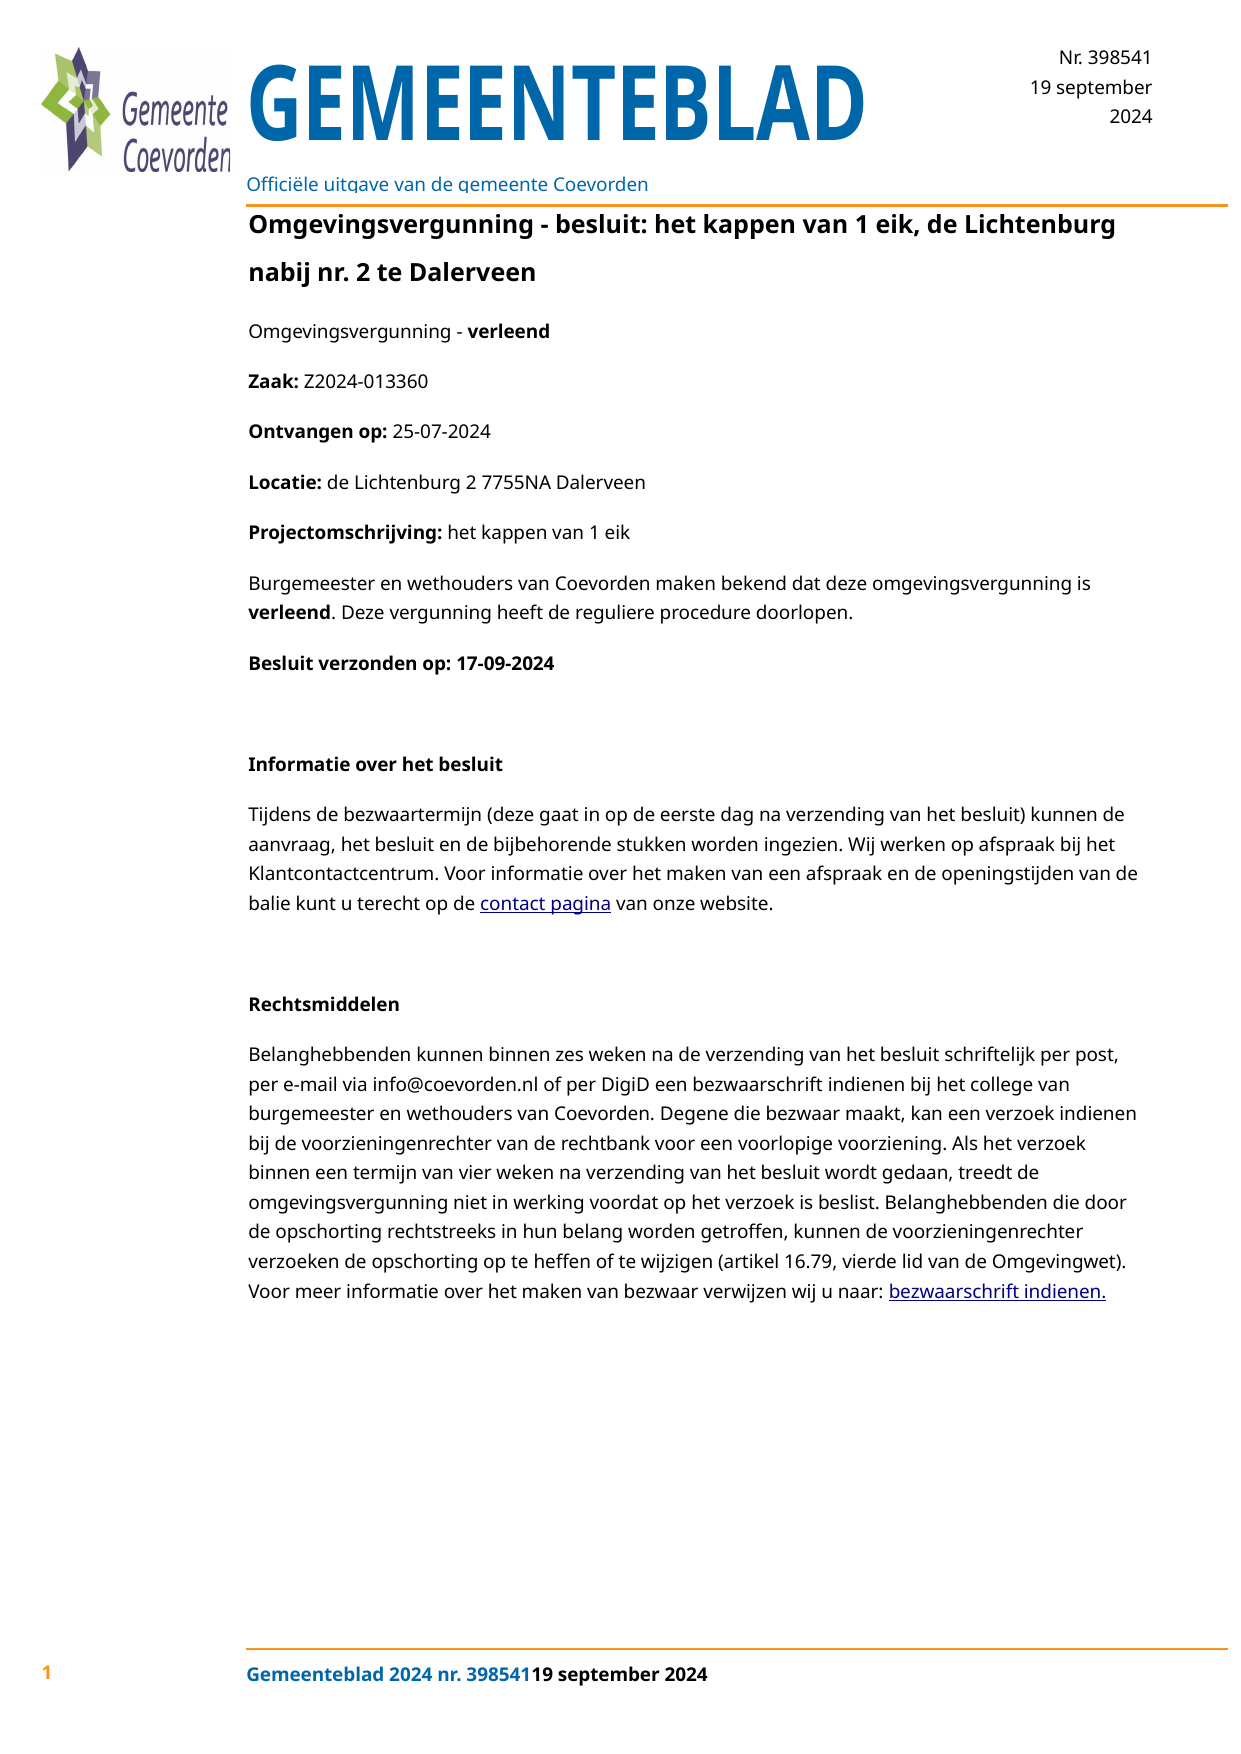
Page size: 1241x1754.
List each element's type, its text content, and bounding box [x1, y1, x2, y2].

text Omgevingsvergunning - besluit: het kappen van 1 eik, de Lichtenburg nabij nr. 2 te Dalerveen [248, 207, 1152, 288]
text Zaak: Z2024-013360 [248, 368, 1152, 394]
text Informatie over het besluit [248, 751, 1152, 777]
text Burgemeester en wethouders van Coevorden maken bekend dat deze omgevingsvergunning is verleend. Deze vergunning heeft de reguliere procedure doorlopen. [248, 570, 1152, 625]
text Projectomschrijving: het kappen van 1 eik [248, 519, 1152, 545]
text Locatie: de Lichtenburg 2 7755NA Dalerveen [248, 469, 1152, 495]
text Ontvangen op: 25-07-2024 [248, 419, 1152, 444]
text Tijdens de bezwaartermijn (deze gaat in op de eerste dag na verzending van het besluit) kunnen de aanvraag, het besluit en de bijbehorende stukken worden ingezien. Wij werken op afspraak bij het Klantcontactcentrum. Voor informatie over het maken van een afspraak en de openingstijden van de balie kunt u terecht op de contact pagina van onze website. [248, 801, 1152, 916]
text Besluit verzonden op: 17-09-2024 [248, 650, 1152, 676]
picture [41, 47, 231, 172]
text Omgevingsvergunning - verleend [248, 318, 1152, 344]
text Rechtsmiddelen [248, 991, 1152, 1017]
text Belanghebbenden kunnen binnen zes weken na de verzending van het besluit schriftelijk per post, per e-mail via info@coevorden.nl of per DigiD een bezwaarschrift indienen bij het college van burgemeester en wethouders van Coevorden. Degene die bezwaar maakt, kan een verzoek indienen bij de voorzieningenrechter van de rechtbank voor een voorlopige voorziening. Als het verzoek binnen een termijn van vier weken na verzending van het besluit wordt gedaan, treedt de omgevingsvergunning niet in werking voordat op het verzoek is beslist. Belanghebbenden die door de opschorting rechtstreeks in hun belang worden getroffen, kunnen de voorzieningenrechter verzoeken de opschorting op te heffen of te wijzigen (artikel 16.79, vierde lid van de Omgevingwet). Voor meer informatie over het maken van bezwaar verwijzen wij u naar: bezwaarschrift indienen. [248, 1041, 1152, 1304]
